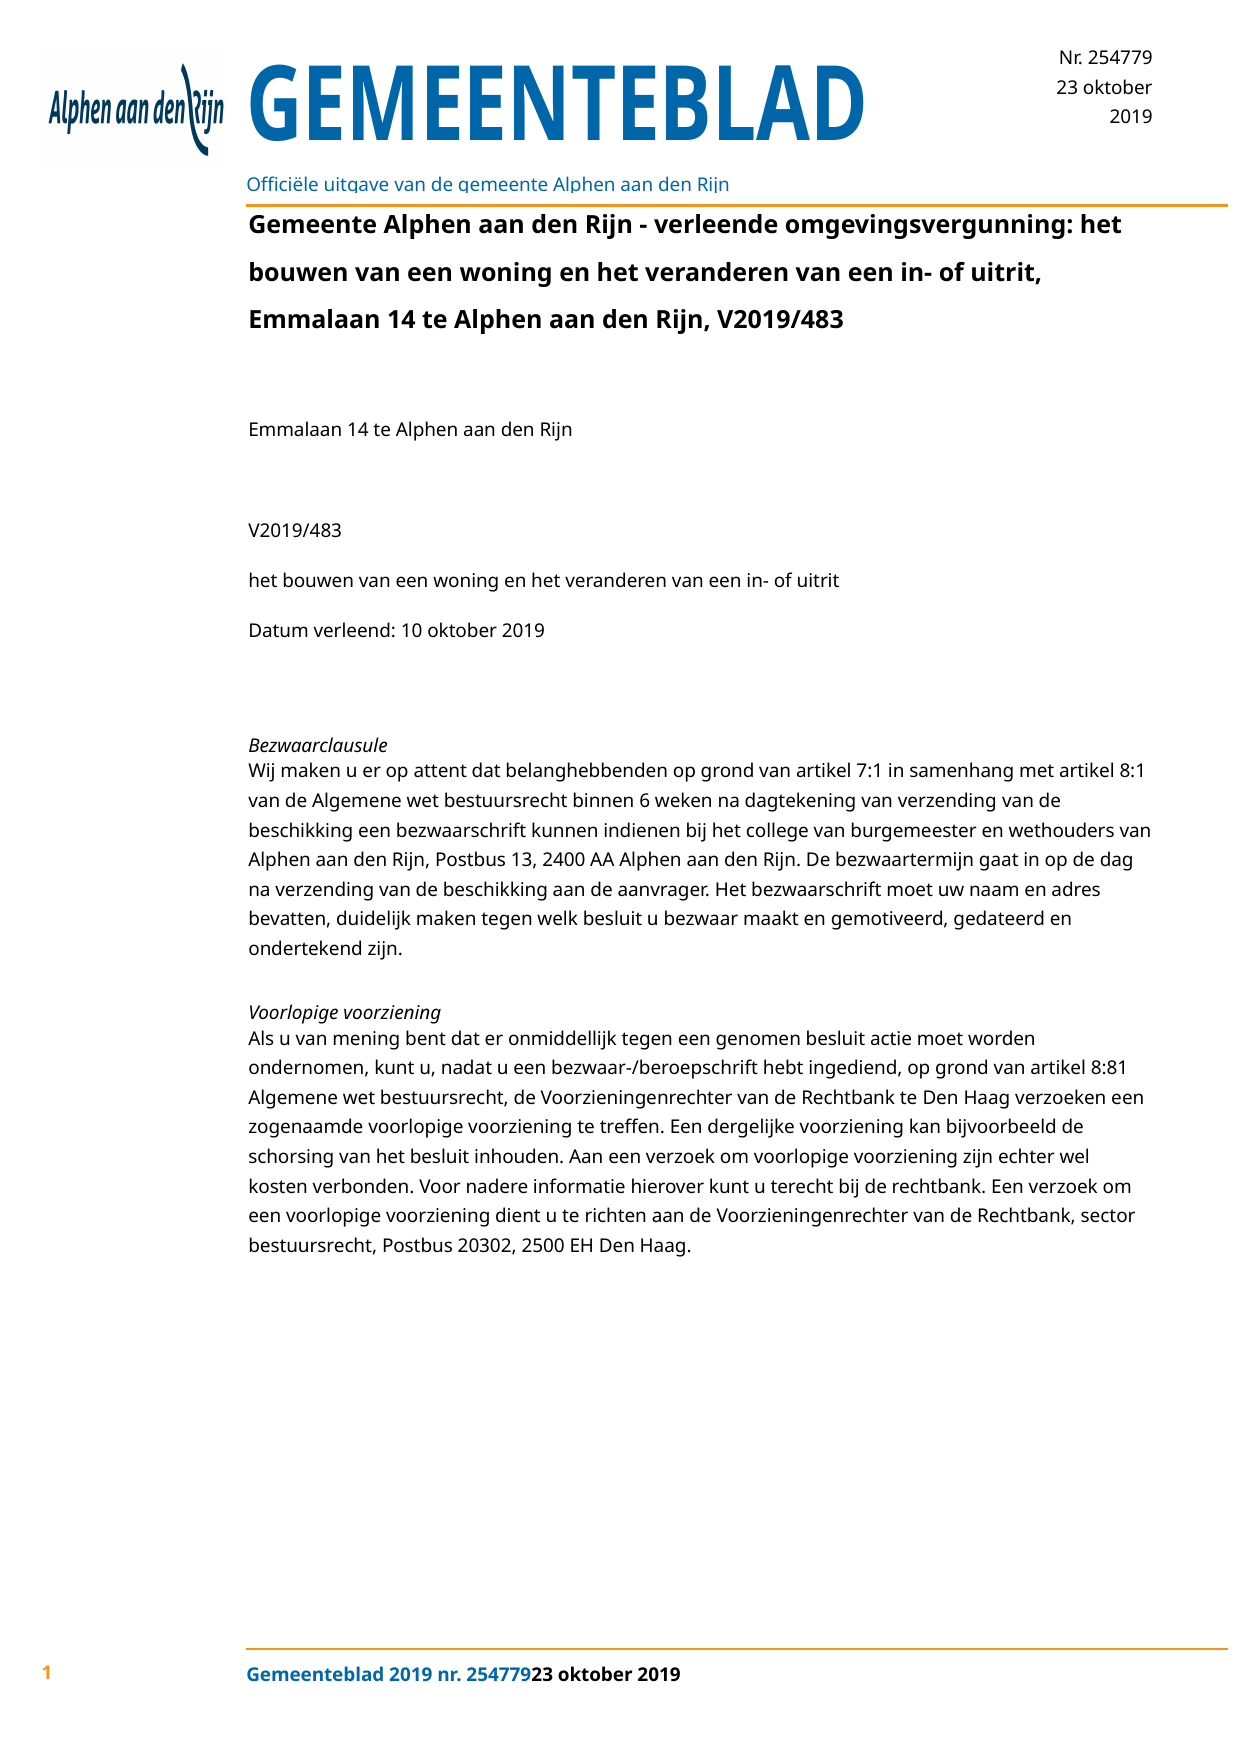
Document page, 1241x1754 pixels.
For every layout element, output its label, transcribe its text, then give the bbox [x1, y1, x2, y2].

text het bouwen van een woning en het veranderen van een in- of uitrit [248, 567, 1152, 593]
text Voorlopige voorziening [248, 999, 1152, 1025]
text Gemeente Alphen aan den Rijn - verleende omgevingsvergunning: het bouwen van een woning en het veranderen van een in- of uitrit, Emmalaan 14 te Alphen aan den Rijn, V2019/483 [248, 207, 1152, 336]
text Wij maken u er op attent dat belanghebbenden op grond van artikel 7:1 in samenhang met artikel 8:1 van de Algemene wet bestuursrecht binnen 6 weken na dagtekening van verzending van de beschikking een bezwaarschrift kunnen indienen bij het college van burgemeester en wethouders van Alphen aan den Rijn, Postbus 13, 2400 AA Alphen aan den Rijn. De bezwaartermijn gaat in op de dag na verzending van de beschikking aan de aanvrager. Het bezwaarschrift moet uw naam en adres bevatten, duidelijk maken tegen welk besluit u bezwaar maakt en gemotiveerd, gedateerd en ondertekend zijn. [248, 758, 1152, 961]
picture [41, 47, 231, 172]
text Bezwaarclausule [248, 732, 1152, 758]
text Emmalaan 14 te Alphen aan den Rijn [248, 416, 1152, 442]
text Als u van mening bent dat er onmiddellijk tegen een genomen besluit actie moet worden ondernomen, kunt u, nadat u een bezwaar-/beroepschrift hebt ingediend, op grond van artikel 8:81 Algemene wet bestuursrecht, de Voorzieningenrechter van de Rechtbank te Den Haag verzoeken een zogenaamde voorlopige voorziening te treffen. Een dergelijke voorziening kan bijvoorbeeld de schorsing van het besluit inhouden. Aan een verzoek om voorlopige voorziening zijn echter wel kosten verbonden. Voor nadere informatie hierover kunt u terecht bij de rechtbank. Een verzoek om een voorlopige voorziening dient u te richten aan de Voorzieningenrechter van de Rechtbank, sector bestuursrecht, Postbus 20302, 2500 EH Den Haag. [248, 1025, 1152, 1258]
text Datum verleend: 10 oktober 2019 [248, 618, 1152, 643]
text V2019/483 [248, 517, 1152, 542]
